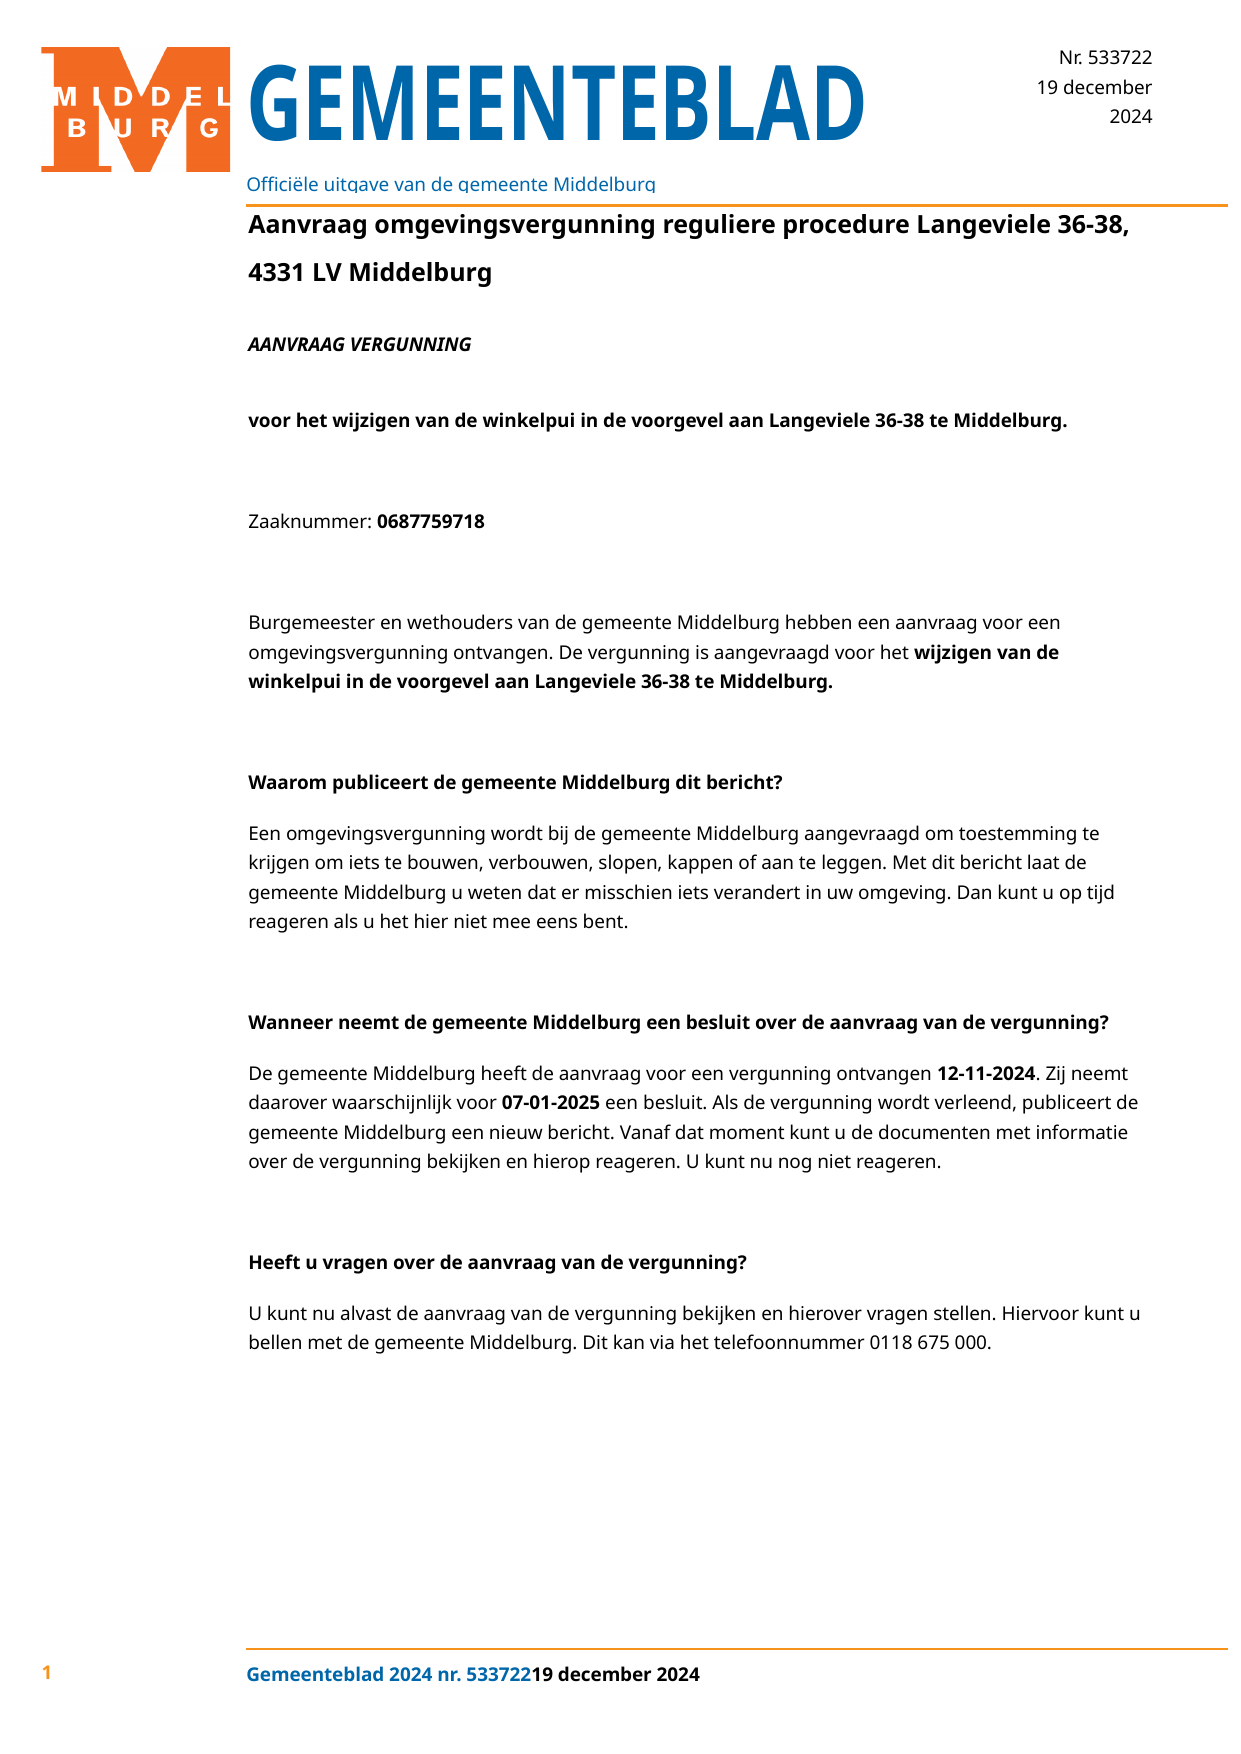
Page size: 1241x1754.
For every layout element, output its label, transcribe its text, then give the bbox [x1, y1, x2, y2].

text De gemeente Middelburg heeft de aanvraag voor een vergunning ontvangen 12-11-2024. Zij neemt daarover waarschijnlijk voor 07-01-2025 een besluit. Als de vergunning wordt verleend, publiceert de gemeente Middelburg een nieuw bericht. Vanaf dat moment kunt u de documenten met informatie over de vergunning bekijken en hierop reageren. U kunt nu nog niet reageren. [248, 1060, 1152, 1174]
text U kunt nu alvast de aanvraag van de vergunning bekijken en hierover vragen stellen. Hiervoor kunt u bellen met de gemeente Middelburg. Dit kan via het telefoonnummer 0118 675 000. [248, 1300, 1152, 1355]
text Wanneer neemt de gemeente Middelburg een besluit over de aanvraag van de vergunning? [248, 1009, 1152, 1035]
text Waarom publiceert de gemeente Middelburg dit bericht? [248, 769, 1152, 795]
text voor het wijzigen van de winkelpui in de voorgevel aan Langeviele 36-38 te Middelburg. [248, 408, 1152, 433]
text Heeft u vragen over de aanvraag van de vergunning? [248, 1249, 1152, 1275]
text Aanvraag omgevingsvergunning reguliere procedure Langeviele 36-38, 4331 LV Middelburg [248, 207, 1152, 288]
text Zaaknummer: 0687759718 [248, 508, 1152, 534]
text Burgemeester en wethouders van de gemeente Middelburg hebben een aanvraag voor een omgevingsvergunning ontvangen. De vergunning is aangevraagd voor het wijzigen van de winkelpui in de voorgevel aan Langeviele 36-38 te Middelburg. [248, 609, 1152, 694]
picture [41, 47, 231, 172]
text AANVRAAG VERGUNNING [248, 331, 1152, 357]
text Een omgevingsvergunning wordt bij de gemeente Middelburg aangevraagd om toestemming te krijgen om iets te bouwen, verbouwen, slopen, kappen of aan te leggen. Met dit bericht laat de gemeente Middelburg u weten dat er misschien iets verandert in uw omgeving. Dan kunt u op tijd reageren als u het hier niet mee eens bent. [248, 820, 1152, 934]
